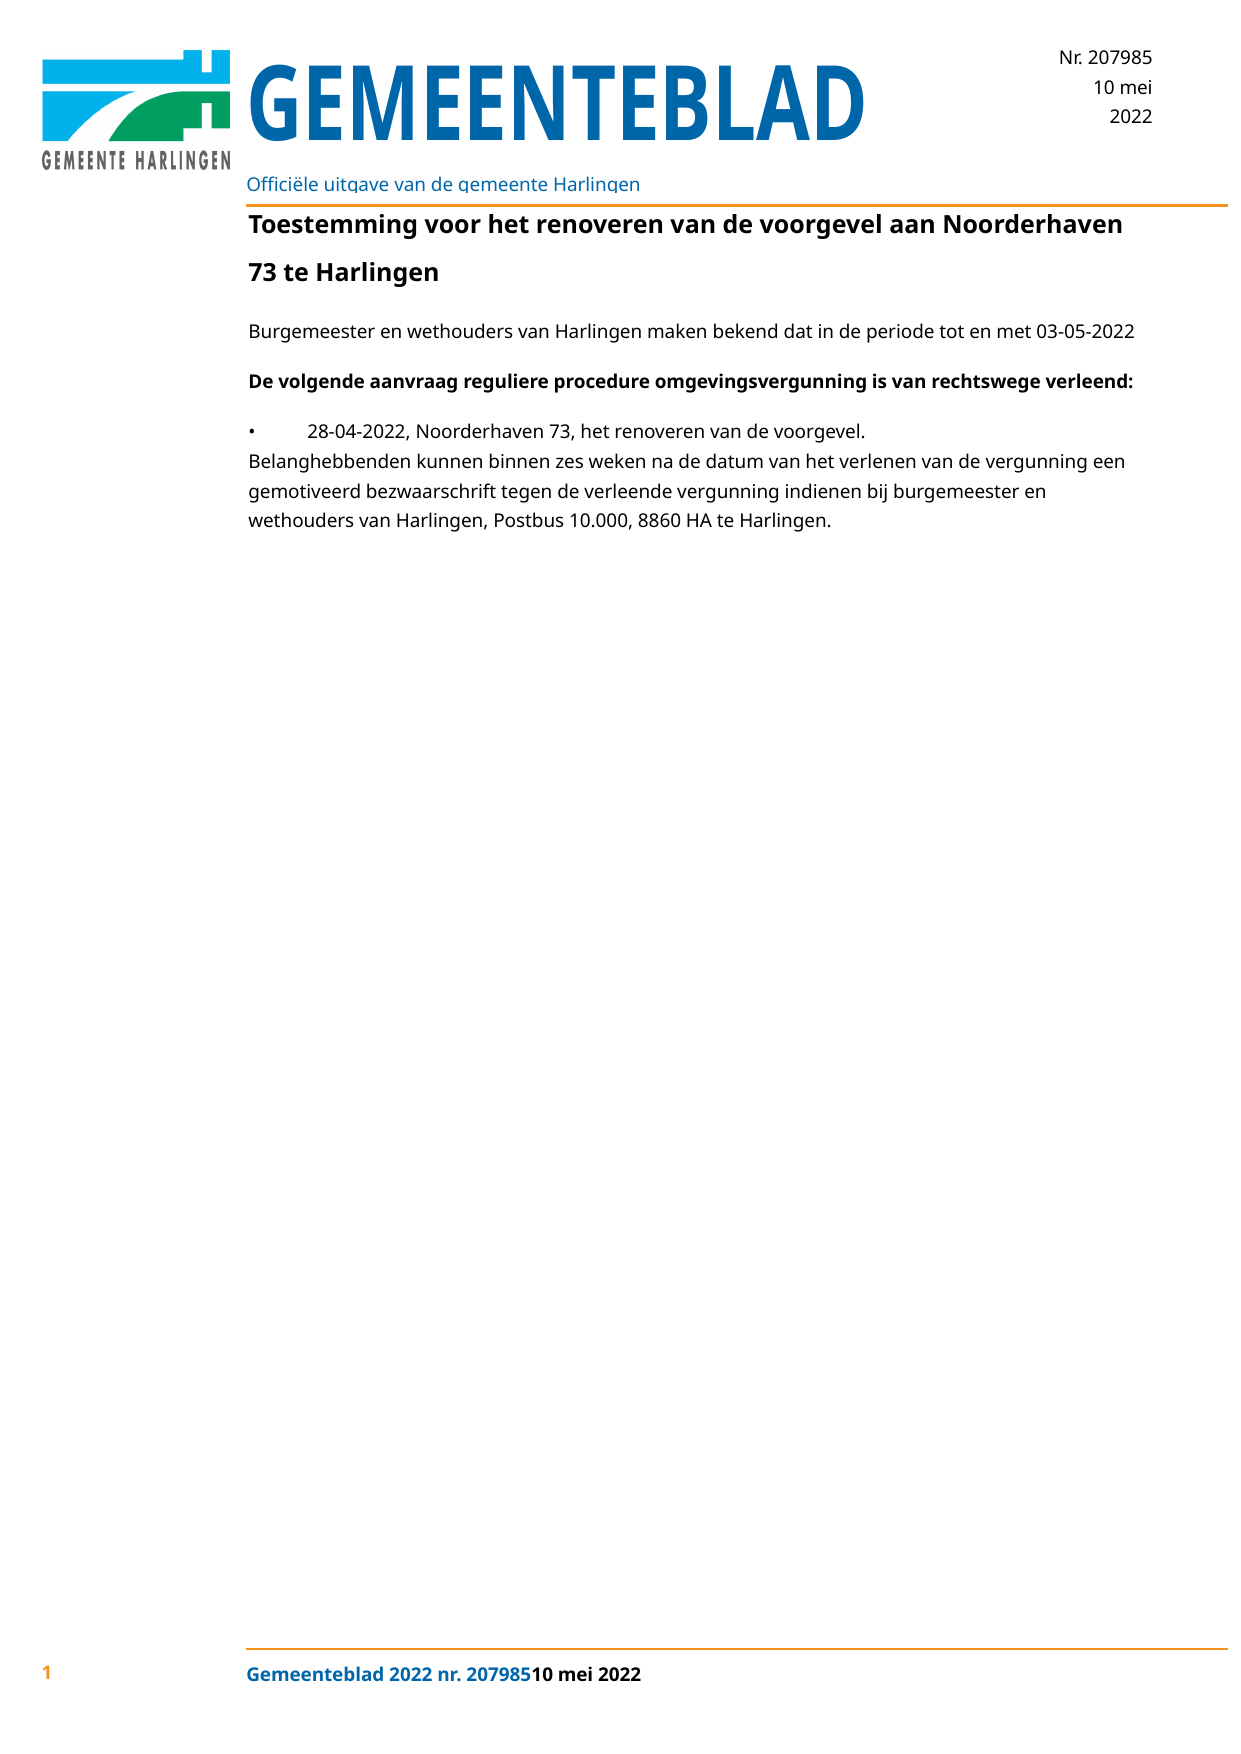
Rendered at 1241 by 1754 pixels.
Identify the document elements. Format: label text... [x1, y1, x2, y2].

text Belanghebbenden kunnen binnen zes weken na de datum van het verlenen van de vergunning een gemotiveerd bezwaarschrift tegen de verleende vergunning indienen bij burgemeester en wethouders van Harlingen, Postbus 10.000, 8860 HA te Harlingen. [248, 448, 1152, 533]
picture [41, 47, 231, 172]
list 28-04-2022, Noorderhaven 73, het renoveren van de voorgevel. [248, 419, 1152, 444]
text Toestemming voor het renoveren van de voorgevel aan Noorderhaven 73 te Harlingen [248, 207, 1152, 288]
text De volgende aanvraag reguliere procedure omgevingsvergunning is van rechtswege verleend: [248, 368, 1152, 394]
text Burgemeester en wethouders van Harlingen maken bekend dat in de periode tot en met 03-05-2022 [248, 318, 1152, 344]
